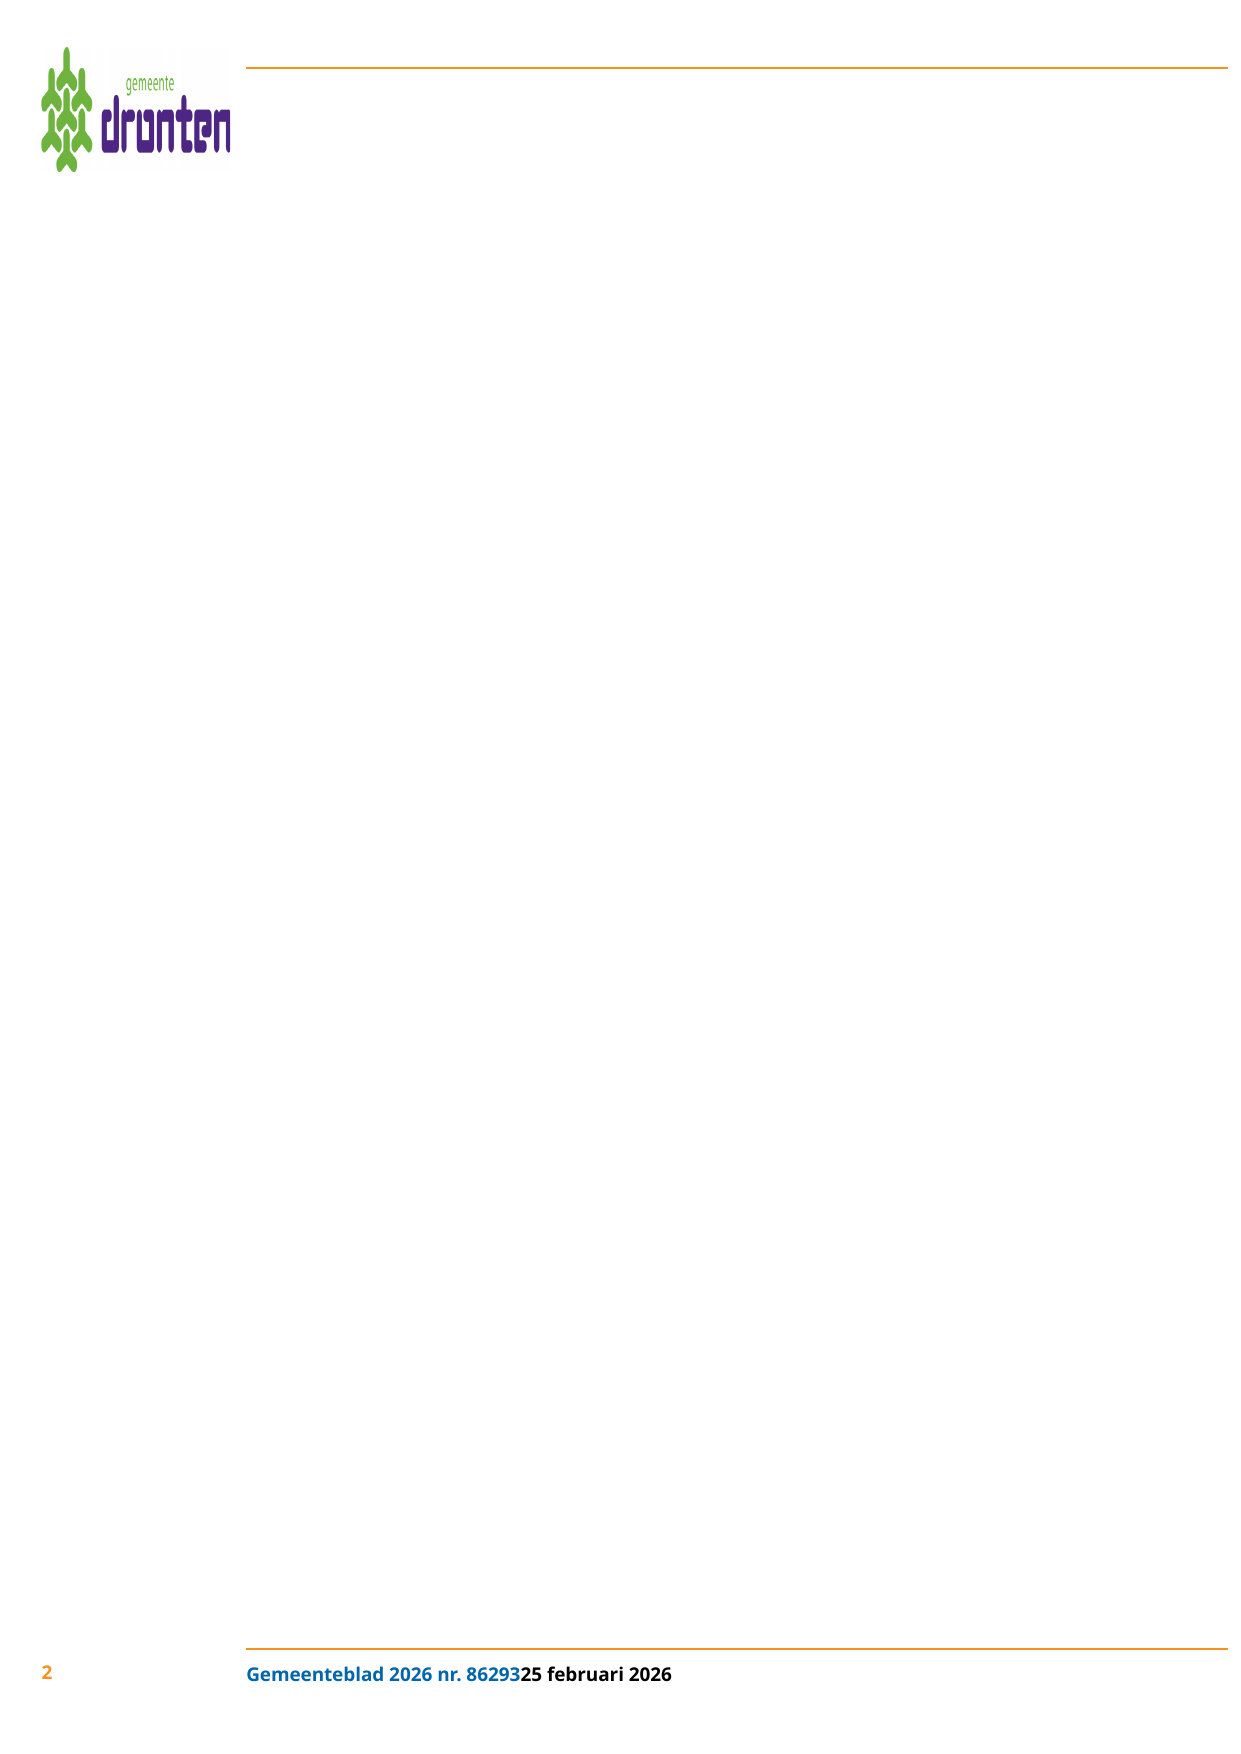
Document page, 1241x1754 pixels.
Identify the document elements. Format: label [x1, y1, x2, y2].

picture [41, 47, 231, 172]
